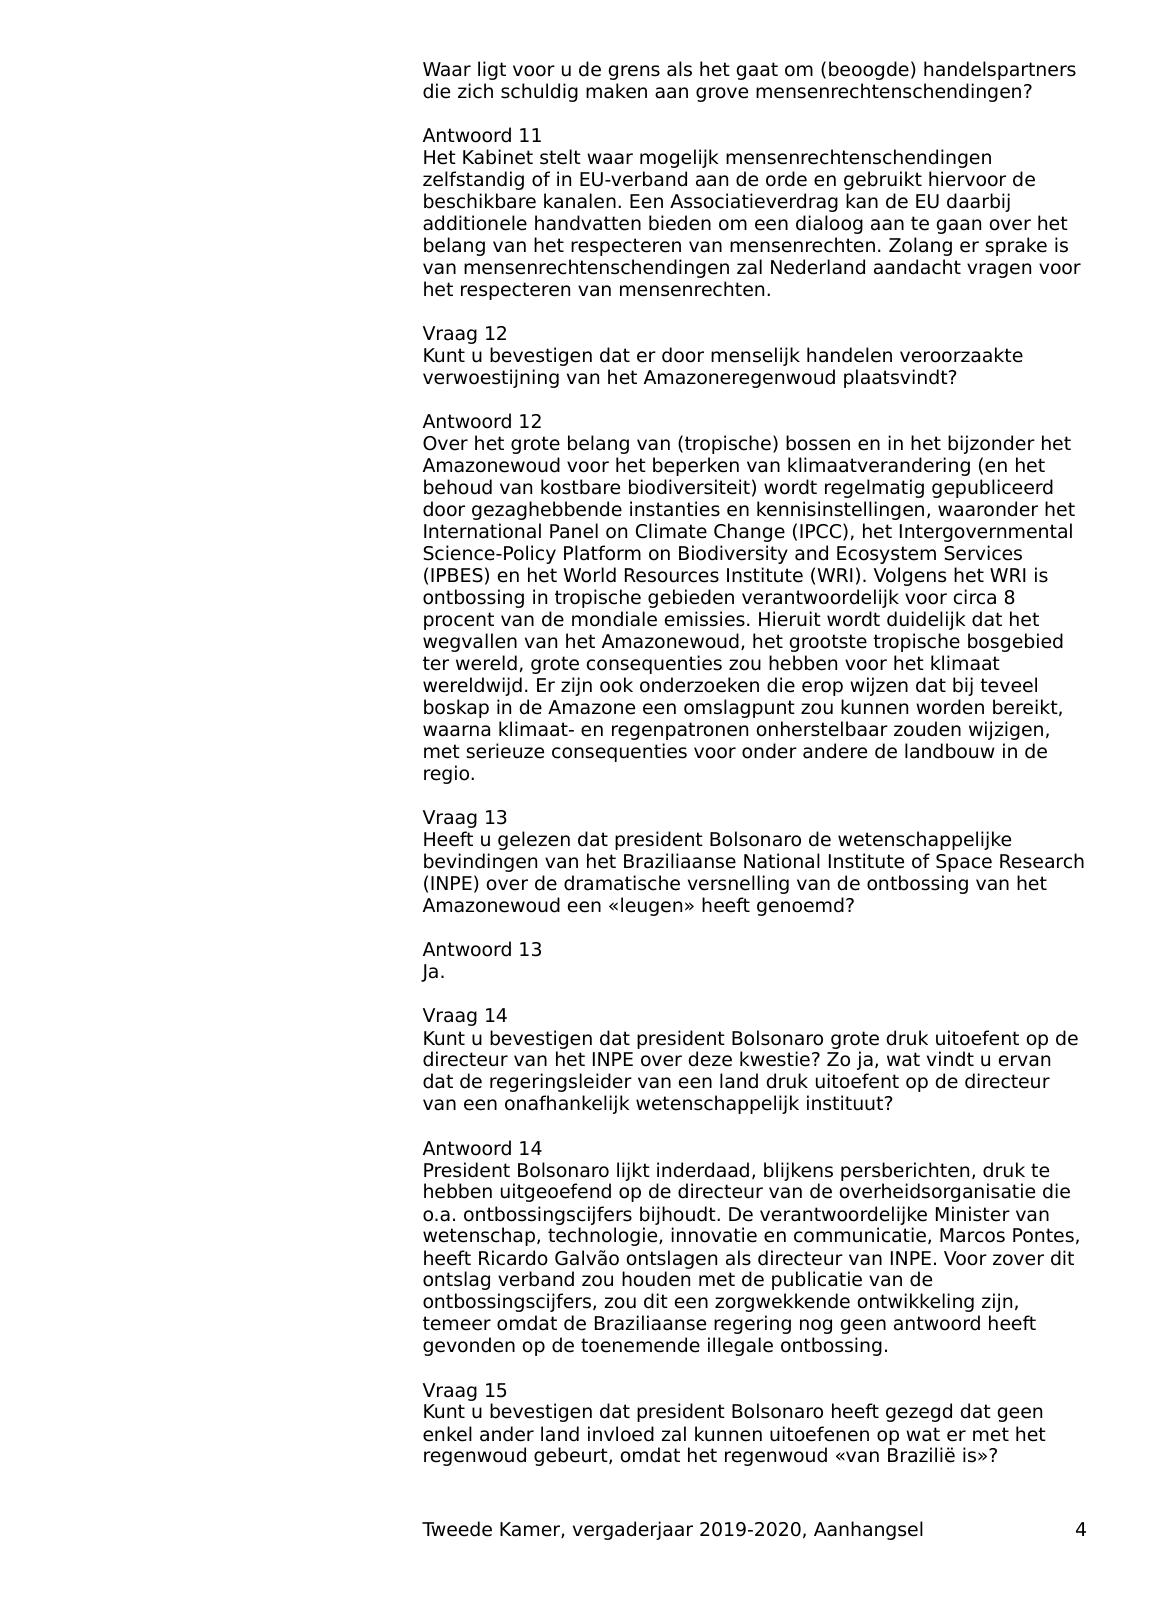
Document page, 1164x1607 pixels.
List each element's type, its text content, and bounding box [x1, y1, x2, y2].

text Ja. [422, 961, 1087, 983]
text Antwoord 13 [422, 939, 1087, 961]
text Heeft u gelezen dat president Bolsonaro de wetenschappelijke bevindingen van het Braziliaanse National Institute of Space Research (INPE) over de dramatische versnelling van de ontbossing van het Amazonewoud een «leugen» heeft genoemd? [422, 829, 1087, 917]
text Antwoord 14 [422, 1137, 1087, 1159]
text Vraag 15 [422, 1379, 1087, 1401]
text Kunt u bevestigen dat president Bolsonaro grote druk uitoefent op de directeur van het INPE over deze kwestie? Zo ja, wat vindt u ervan dat de regeringsleider van een land druk uitoefent op de directeur van een onafhankelijk wetenschappelijk instituut? [422, 1027, 1087, 1115]
text Antwoord 12 [422, 411, 1087, 433]
text Kunt u bevestigen dat president Bolsonaro heeft gezegd dat geen enkel ander land invloed zal kunnen uitoefenen op wat er met het regenwoud gebeurt, omdat het regenwoud «van Brazilië is»? [422, 1401, 1087, 1467]
text Antwoord 11 [422, 125, 1087, 147]
text Vraag 13 [422, 807, 1087, 829]
text President Bolsonaro lijkt inderdaad, blijkens persberichten, druk te hebben uitgeoefend op de directeur van de overheidsorganisatie die o.a. ontbossingscijfers bijhoudt. De verantwoordelijke Minister van wetenschap, technologie, innovatie en communicatie, Marcos Pontes, heeft Ricardo Galvão ontslagen als directeur van INPE. Voor zover dit ontslag verband zou houden met de publicatie van de ontbossingscijfers, zou dit een zorgwekkende ontwikkeling zijn, temeer omdat de Braziliaanse regering nog geen antwoord heeft gevonden op de toenemende illegale ontbossing. [422, 1159, 1087, 1357]
text Vraag 14 [422, 1005, 1087, 1027]
text Kunt u bevestigen dat er door menselijk handelen veroorzaakte verwoestijning van het Amazoneregenwoud plaatsvindt? [422, 345, 1087, 389]
text Over het grote belang van (tropische) bossen en in het bijzonder het Amazonewoud voor het beperken van klimaatverandering (en het behoud van kostbare biodiversiteit) wordt regelmatig gepubliceerd door gezaghebbende instanties en kennisinstellingen, waaronder het International Panel on Climate Change (IPCC), het Intergovernmental Science-Policy Platform on Biodiversity and Ecosystem Services (IPBES) en het World Resources Institute (WRI). Volgens het WRI is ontbossing in tropische gebieden verantwoordelijk voor circa 8 procent van de mondiale emissies. Hieruit wordt duidelijk dat het wegvallen van het Amazonewoud, het grootste tropische bosgebied ter wereld, grote consequenties zou hebben voor het klimaat wereldwijd. Er zijn ook onderzoeken die erop wijzen dat bij teveel boskap in de Amazone een omslagpunt zou kunnen worden bereikt, waarna klimaat- en regenpatronen onherstelbaar zouden wijzigen, met serieuze consequenties voor onder andere de landbouw in de regio. [422, 433, 1087, 785]
text Vraag 12 [422, 323, 1087, 345]
text Het Kabinet stelt waar mogelijk mensenrechtenschendingen zelfstandig of in EU-verband aan de orde en gebruikt hiervoor de beschikbare kanalen. Een Associatieverdrag kan de EU daarbij additionele handvatten bieden om een dialoog aan te gaan over het belang van het respecteren van mensenrechten. Zolang er sprake is van mensenrechtenschendingen zal Nederland aandacht vragen voor het respecteren van mensenrechten. [422, 147, 1087, 301]
text Waar ligt voor u de grens als het gaat om (beoogde) handelspartners die zich schuldig maken aan grove mensenrechtenschendingen? [422, 59, 1087, 103]
